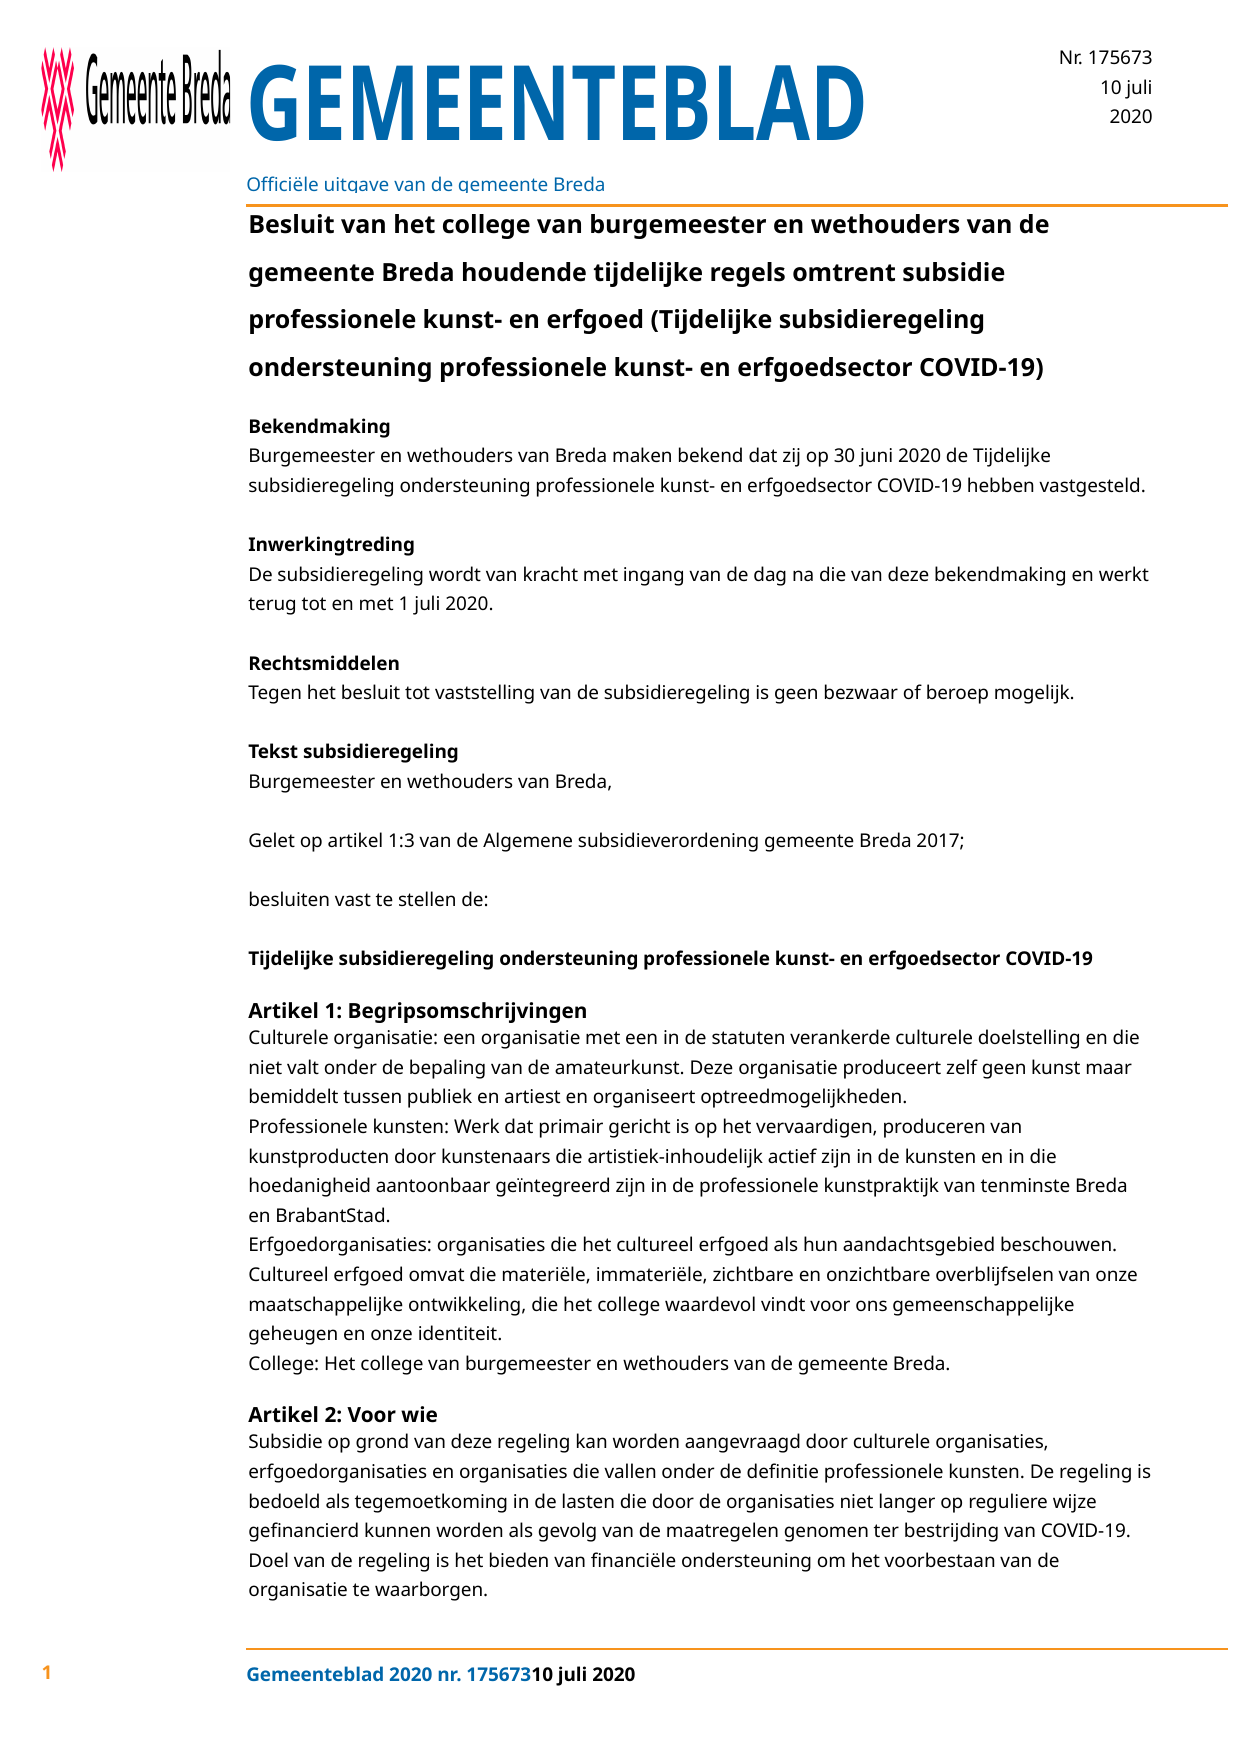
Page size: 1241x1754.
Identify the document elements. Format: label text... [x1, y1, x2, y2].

text Tekst subsidieregeling [248, 738, 1152, 764]
text Burgemeester en wethouders van Breda, [248, 768, 1152, 794]
text Subsidie op grond van deze regeling kan worden aangevraagd door culturele organisaties, erfgoedorganisaties en organisaties die vallen onder de definitie professionele kunsten. De regeling is bedoeld als tegemoetkoming in de lasten die door de organisaties niet langer op reguliere wijze gefinancierd kunnen worden als gevolg van de maatregelen genomen ter bestrijding van COVID-19. Doel van de regeling is het bieden van financiële ondersteuning om het voorbestaan van de organisatie te waarborgen. [248, 1429, 1152, 1602]
text Rechtsmiddelen [248, 650, 1152, 676]
text Professionele kunsten: Werk dat primair gericht is op het vervaardigen, produceren van kunstproducten door kunstenaars die artistiek-inhoudelijk actief zijn in de kunsten en in die hoedanigheid aantoonbaar geïntegreerd zijn in de professionele kunstpraktijk van tenminste Breda en BrabantStad. [248, 1113, 1152, 1228]
text Artikel 1: Begripsomschrijvingen [248, 996, 1152, 1024]
text College: Het college van burgemeester en wethouders van de gemeente Breda. [248, 1350, 1152, 1376]
text besluiten vast te stellen de: [248, 886, 1152, 912]
text Bekendmaking [248, 413, 1152, 439]
text Artikel 2: Voor wie [248, 1400, 1152, 1429]
text Burgemeester en wethouders van Breda maken bekend dat zij op 30 juni 2020 de Tijdelijke subsidieregeling ondersteuning professionele kunst- en erfgoedsector COVID-19 hebben vastgesteld. [248, 443, 1152, 498]
text De subsidieregeling wordt van kracht met ingang van de dag na die van deze bekendmaking en werkt terug tot en met 1 juli 2020. [248, 561, 1152, 616]
text Culturele organisatie: een organisatie met een in de statuten verankerde culturele doelstelling en die niet valt onder de bepaling van de amateurkunst. Deze organisatie produceert zelf geen kunst maar bemiddelt tussen publiek en artiest en organiseert optreedmogelijkheden. [248, 1024, 1152, 1109]
text Inwerkingtreding [248, 531, 1152, 557]
text Besluit van het college van burgemeester en wethouders van de gemeente Breda houdende tijdelijke regels omtrent subsidie professionele kunst- en erfgoed (Tijdelijke subsidieregeling ondersteuning professionele kunst- en erfgoedsector COVID-19) [248, 207, 1152, 384]
text Erfgoedorganisaties: organisaties die het cultureel erfgoed als hun aandachtsgebied beschouwen. Cultureel erfgoed omvat die materiële, immateriële, zichtbare en onzichtbare overblijfselen van onze maatschappelijke ontwikkeling, die het college waardevol vindt voor ons gemeenschappelijke geheugen en onze identiteit. [248, 1232, 1152, 1346]
text Gelet op artikel 1:3 van de Algemene subsidieverordening gemeente Breda 2017; [248, 827, 1152, 853]
text Tijdelijke subsidieregeling ondersteuning professionele kunst- en erfgoedsector COVID-19 [248, 946, 1152, 971]
picture [41, 47, 231, 172]
text Tegen het besluit tot vaststelling van de subsidieregeling is geen bezwaar of beroep mogelijk. [248, 679, 1152, 705]
